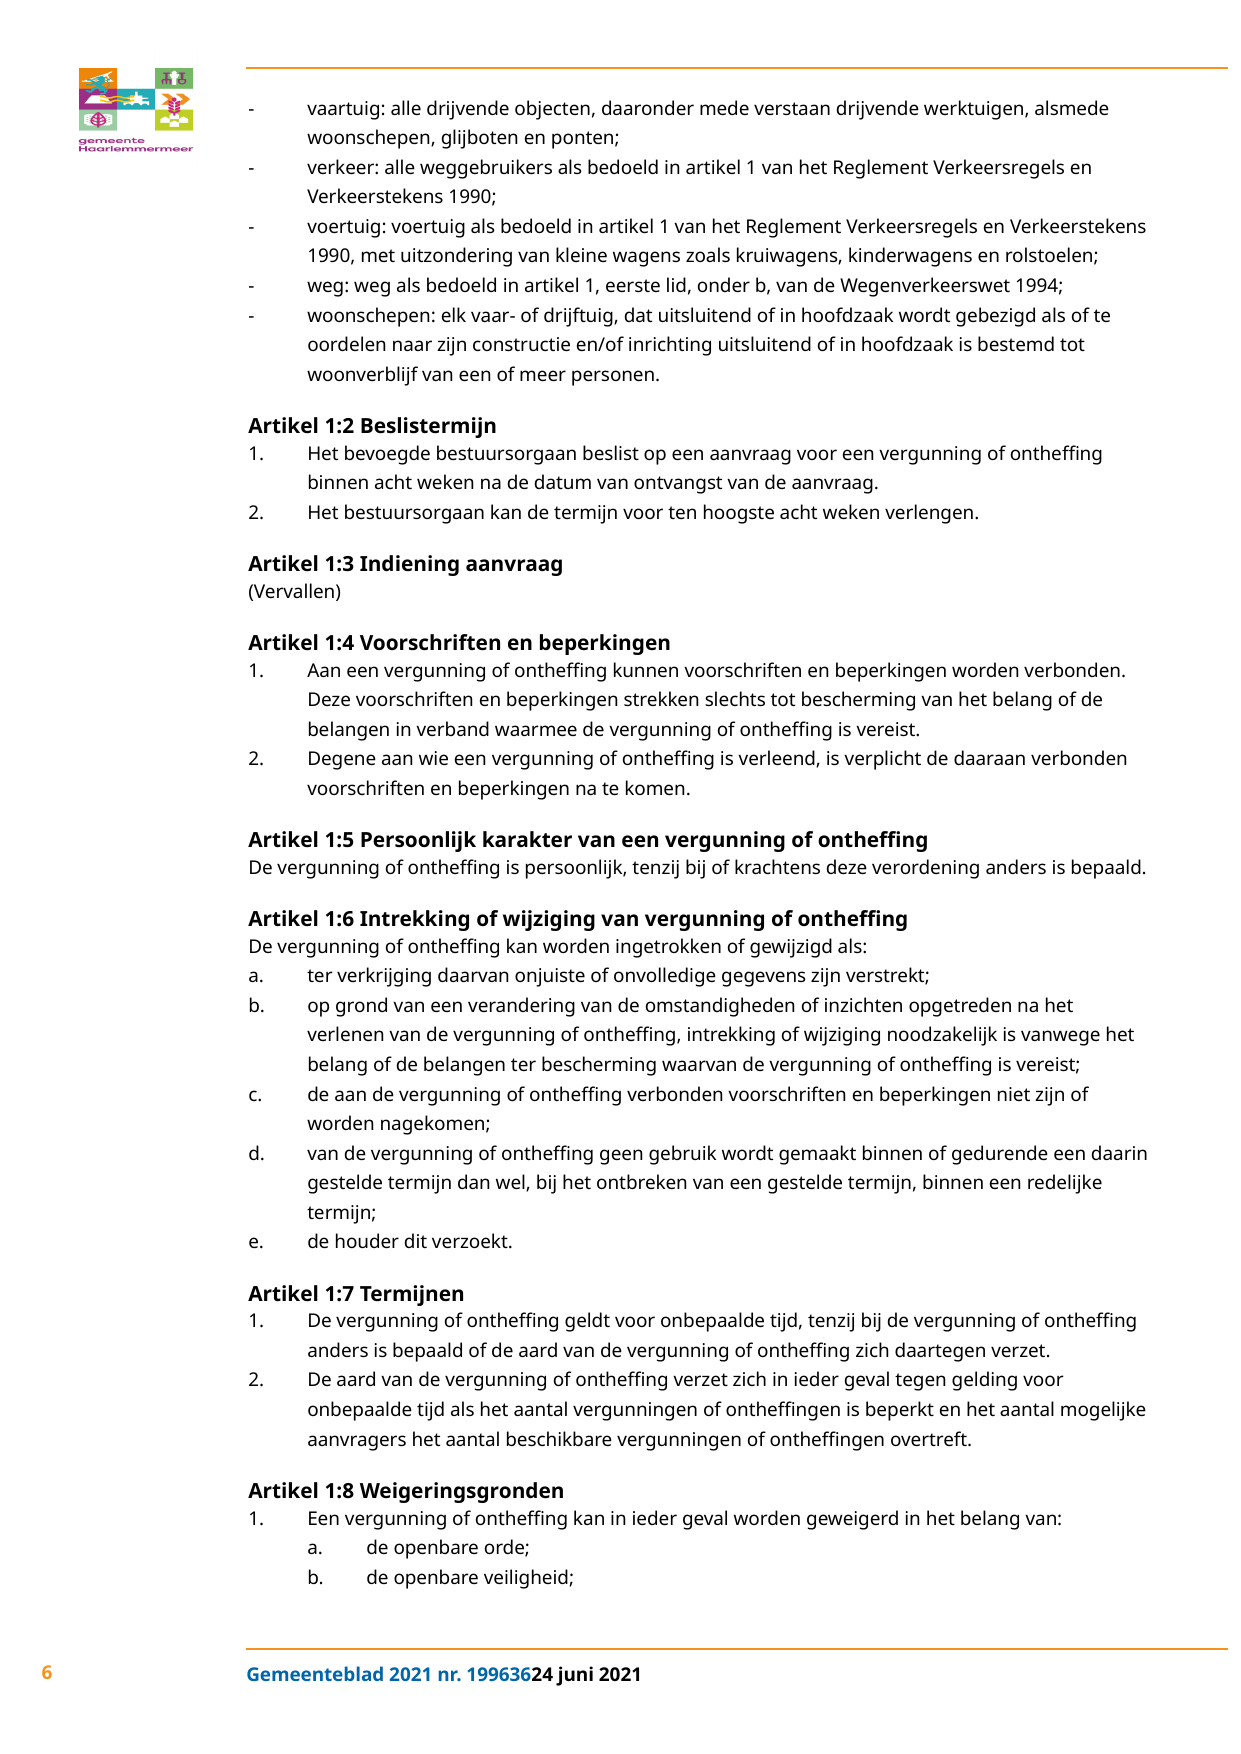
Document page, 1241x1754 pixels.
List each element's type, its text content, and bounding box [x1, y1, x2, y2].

list De aard van de vergunning of ontheffing verzet zich in ieder geval tegen gelding voor onbepaalde tijd als het aantal vergunningen of ontheffingen is beperkt en het aantal mogelijke aanvragers het aantal beschikbare vergunningen of ontheffingen overtreft. [248, 1367, 1152, 1452]
list Het bevoegde bestuursorgaan beslist op een aanvraag voor een vergunning of ontheffing binnen acht weken na de datum van ontvangst van de aanvraag. [248, 440, 1152, 495]
list de aan de vergunning of ontheffing verbonden voorschriften en beperkingen niet zijn of worden nagekomen; [248, 1081, 1152, 1136]
text (Vervallen) [248, 578, 1152, 604]
list op grond van een verandering van de omstandigheden of inzichten opgetreden na het verlenen van de vergunning of ontheffing, intrekking of wijziging noodzakelijk is vanwege het belang of de belangen ter bescherming waarvan de vergunning of ontheffing is vereist; [248, 992, 1152, 1077]
list weg: weg als bedoeld in artikel 1, eerste lid, onder b, van de Wegenverkeerswet 1994; [248, 272, 1152, 298]
list voertuig: voertuig als bedoeld in artikel 1 van het Reglement Verkeersregels en Verkeerstekens 1990, met uitzondering van kleine wagens zoals kruiwagens, kinderwagens en rolstoelen; [248, 213, 1152, 268]
list vaartuig: alle drijvende objecten, daaronder mede verstaan drijvende werktuigen, alsmede woonschepen, glijboten en ponten; [248, 95, 1152, 150]
text Artikel 1:2 Beslistermijn [248, 411, 1152, 440]
list verkeer: alle weggebruikers als bedoeld in artikel 1 van het Reglement Verkeersregels en Verkeerstekens 1990; [248, 154, 1152, 209]
list Het bestuursorgaan kan de termijn voor ten hoogste acht weken verlengen. [248, 499, 1152, 525]
text Artikel 1:7 Termijnen [248, 1279, 1152, 1307]
text De vergunning of ontheffing kan worden ingetrokken of gewijzigd als: [248, 933, 1152, 958]
text Artikel 1:4 Voorschriften en beperkingen [248, 628, 1152, 657]
text Artikel 1:3 Indiening aanvraag [248, 549, 1152, 578]
text Artikel 1:6 Intrekking of wijziging van vergunning of ontheffing [248, 904, 1152, 933]
text Artikel 1:8 Weigeringsgronden [248, 1476, 1152, 1505]
list de openbare orde; [307, 1534, 1152, 1560]
list Een vergunning of ontheffing kan in ieder geval worden geweigerd in het belang van: [248, 1505, 1152, 1530]
text Artikel 1:5 Persoonlijk karakter van een vergunning of ontheffing [248, 826, 1152, 854]
list van de vergunning of ontheffing geen gebruik wordt gemaakt binnen of gedurende een daarin gestelde termijn dan wel, bij het ontbreken van een gestelde termijn, binnen een redelijke termijn; [248, 1140, 1152, 1225]
list ter verkrijging daarvan onjuiste of onvolledige gegevens zijn verstrekt; [248, 962, 1152, 988]
list de houder dit verzoekt. [248, 1229, 1152, 1254]
list Degene aan wie een vergunning of ontheffing is verleend, is verplicht de daaraan verbonden voorschriften en beperkingen na te komen. [248, 746, 1152, 801]
text De vergunning of ontheffing is persoonlijk, tenzij bij of krachtens deze verordening anders is bepaald. [248, 854, 1152, 880]
picture [41, 47, 231, 172]
list woonschepen: elk vaar- of drijftuig, dat uitsluitend of in hoofdzaak wordt gebezigd als of te oordelen naar zijn constructie en/of inrichting uitsluitend of in hoofdzaak is bestemd tot woonverblijf van een of meer personen. [248, 302, 1152, 387]
list de openbare veiligheid; [307, 1564, 1152, 1589]
list De vergunning of ontheffing geldt voor onbepaalde tijd, tenzij bij de vergunning of ontheffing anders is bepaald of de aard van de vergunning of ontheffing zich daartegen verzet. [248, 1307, 1152, 1363]
list Aan een vergunning of ontheffing kunnen voorschriften en beperkingen worden verbonden. Deze voorschriften en beperkingen strekken slechts tot bescherming van het belang of de belangen in verband waarmee de vergunning of ontheffing is vereist. [248, 657, 1152, 742]
